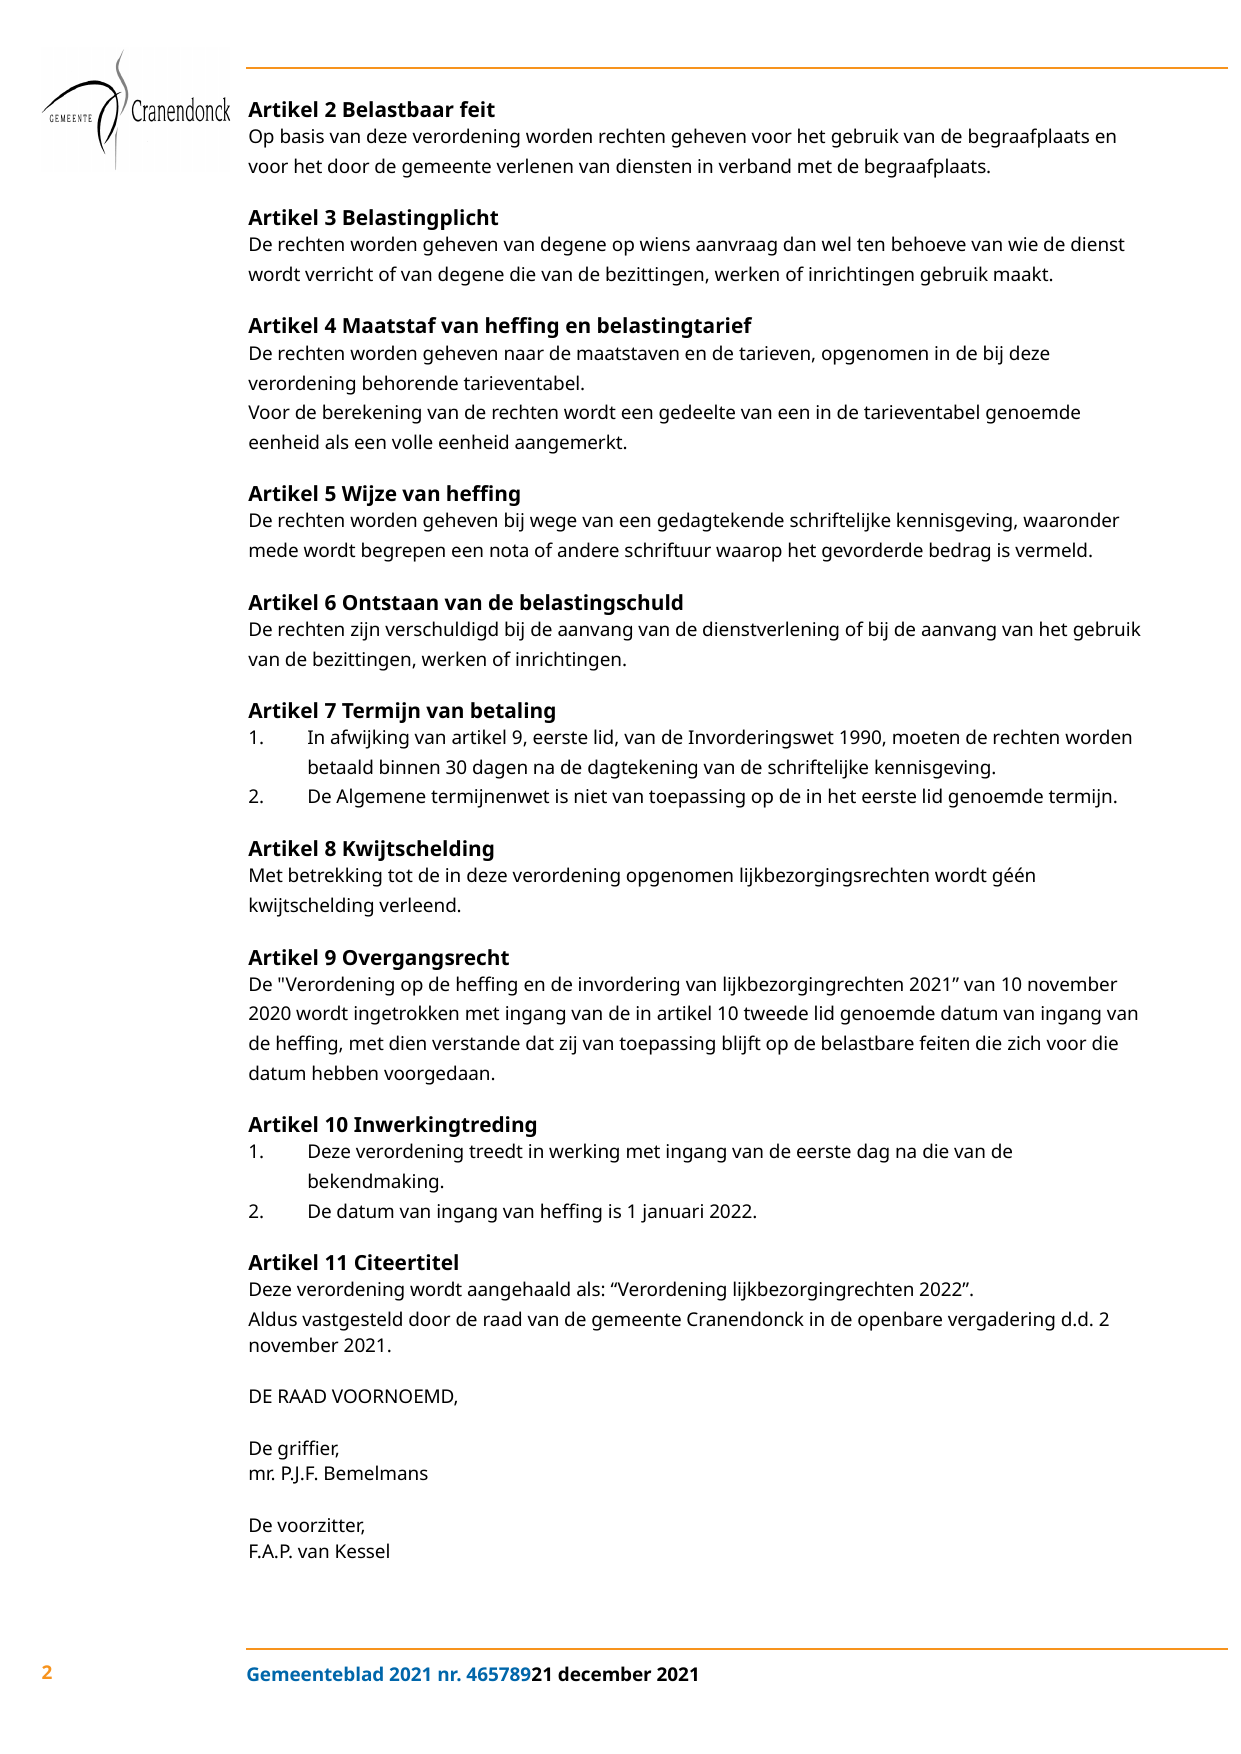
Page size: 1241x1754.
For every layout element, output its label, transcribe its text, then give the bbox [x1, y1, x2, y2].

text De rechten worden geheven bij wege van een gedagtekende schriftelijke kennisgeving, waaronder mede wordt begrepen een nota of andere schriftuur waarop het gevorderde bedrag is vermeld. [248, 508, 1152, 563]
text Artikel 7 Termijn van betaling [248, 696, 1152, 724]
text Artikel 10 Inwerkingtreding [248, 1110, 1152, 1139]
text Voor de berekening van de rechten wordt een gedeelte van een in de tarieventabel genoemde eenheid als een volle eenheid aangemerkt. [248, 399, 1152, 454]
picture [41, 47, 231, 172]
text Artikel 2 Belastbaar feit [248, 95, 1152, 123]
text De griffier, [248, 1435, 1152, 1461]
text Artikel 6 Ontstaan van de belastingschuld [248, 588, 1152, 616]
text Artikel 3 Belastingplicht [248, 203, 1152, 232]
text DE RAAD VOORNOEMD, [248, 1383, 1152, 1409]
text De voorzitter, [248, 1512, 1152, 1538]
text De "Verordening op de heffing en de invordering van lijkbezorgingrechten 2021” van 10 november 2020 wordt ingetrokken met ingang van de in artikel 10 tweede lid genoemde datum van ingang van de heffing, met dien verstande dat zij van toepassing blijft op de belastbare feiten die zich voor die datum hebben voorgedaan. [248, 971, 1152, 1086]
text Met betrekking tot de in deze verordening opgenomen lijkbezorgingsrechten wordt géén kwijtschelding verleend. [248, 863, 1152, 918]
list De datum van ingang van heffing is 1 januari 2022. [248, 1198, 1152, 1223]
text Artikel 4 Maatstaf van heffing en belastingtarief [248, 312, 1152, 340]
text mr. P.J.F. Bemelmans [248, 1461, 1152, 1486]
text De rechten zijn verschuldigd bij de aanvang van de dienstverlening of bij de aanvang van het gebruik van de bezittingen, werken of inrichtingen. [248, 616, 1152, 671]
text Artikel 5 Wijze van heffing [248, 479, 1152, 508]
text Deze verordening wordt aangehaald als: “Verordening lijkbezorgingrechten 2022”. [248, 1277, 1152, 1302]
text Op basis van deze verordening worden rechten geheven voor het gebruik van de begraafplaats en voor het door de gemeente verlenen van diensten in verband met de begraafplaats. [248, 123, 1152, 178]
text Artikel 8 Kwijtschelding [248, 834, 1152, 863]
text Artikel 9 Overgangsrecht [248, 943, 1152, 971]
text De rechten worden geheven naar de maatstaven en de tarieven, opgenomen in de bij deze verordening behorende tarieventabel. [248, 340, 1152, 395]
list In afwijking van artikel 9, eerste lid, van de Invorderingswet 1990, moeten de rechten worden betaald binnen 30 dagen na de dagtekening van de schriftelijke kennisgeving. [248, 724, 1152, 780]
list Deze verordening treedt in werking met ingang van de eerste dag na die van de bekendmaking. [248, 1139, 1152, 1194]
text Aldus vastgesteld door de raad van de gemeente Cranendonck in de openbare vergadering d.d. 2 november 2021. [248, 1306, 1152, 1358]
text Artikel 11 Citeertitel [248, 1248, 1152, 1277]
text De rechten worden geheven van degene op wiens aanvraag dan wel ten behoeve van wie de dienst wordt verricht of van degene die van de bezittingen, werken of inrichtingen gebruik maakt. [248, 232, 1152, 287]
list De Algemene termijnenwet is niet van toepassing op de in het eerste lid genoemde termijn. [248, 784, 1152, 809]
text F.A.P. van Kessel [248, 1538, 1152, 1563]
